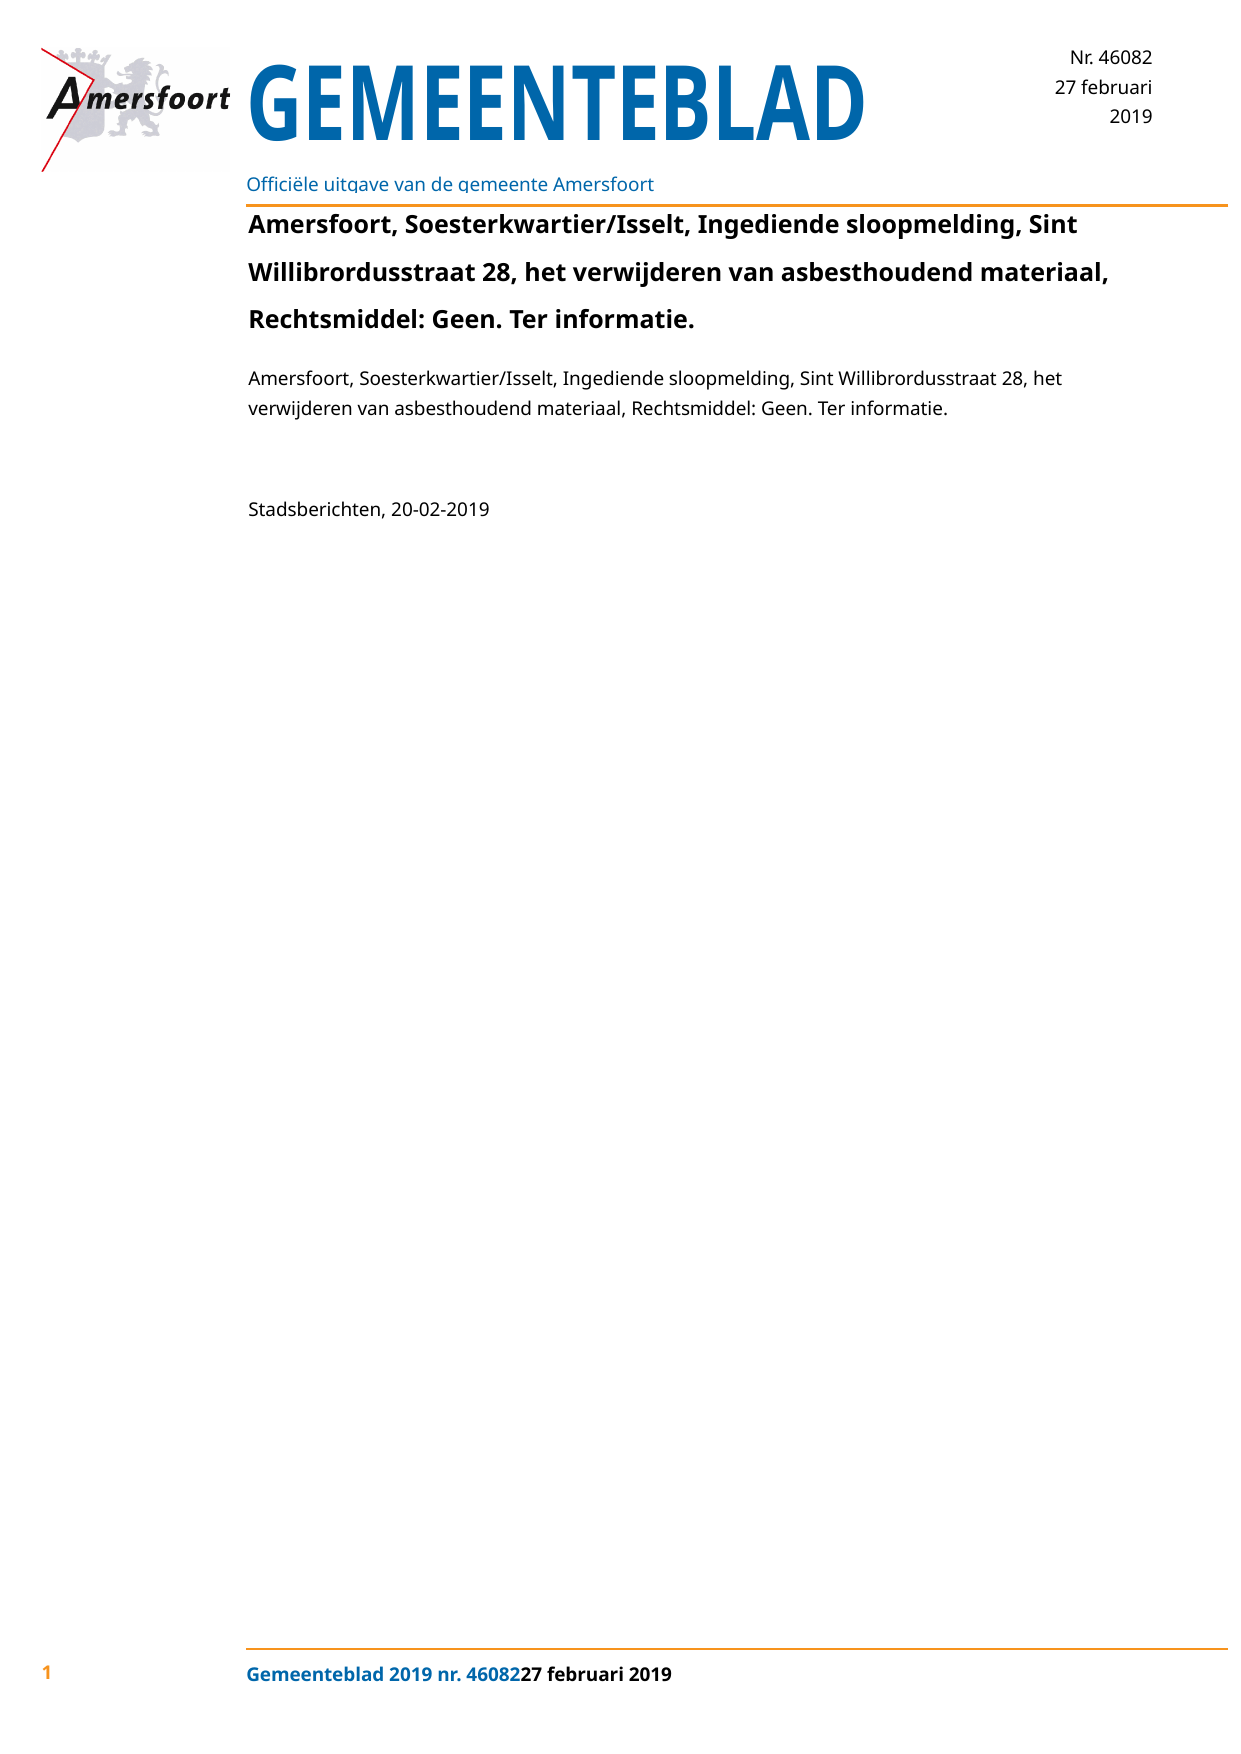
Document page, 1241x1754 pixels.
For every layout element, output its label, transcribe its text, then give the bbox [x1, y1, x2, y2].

text Amersfoort, Soesterkwartier/Isselt, Ingediende sloopmelding, Sint Willibrordusstraat 28, het verwijderen van asbesthoudend materiaal, Rechtsmiddel: Geen. Ter informatie. [248, 207, 1152, 336]
text Amersfoort, Soesterkwartier/Isselt, Ingediende sloopmelding, Sint Willibrordusstraat 28, het verwijderen van asbesthoudend materiaal, Rechtsmiddel: Geen. Ter informatie. [248, 366, 1152, 421]
text Stadsberichten, 20-02-2019 [248, 496, 1152, 522]
picture [41, 47, 231, 172]
